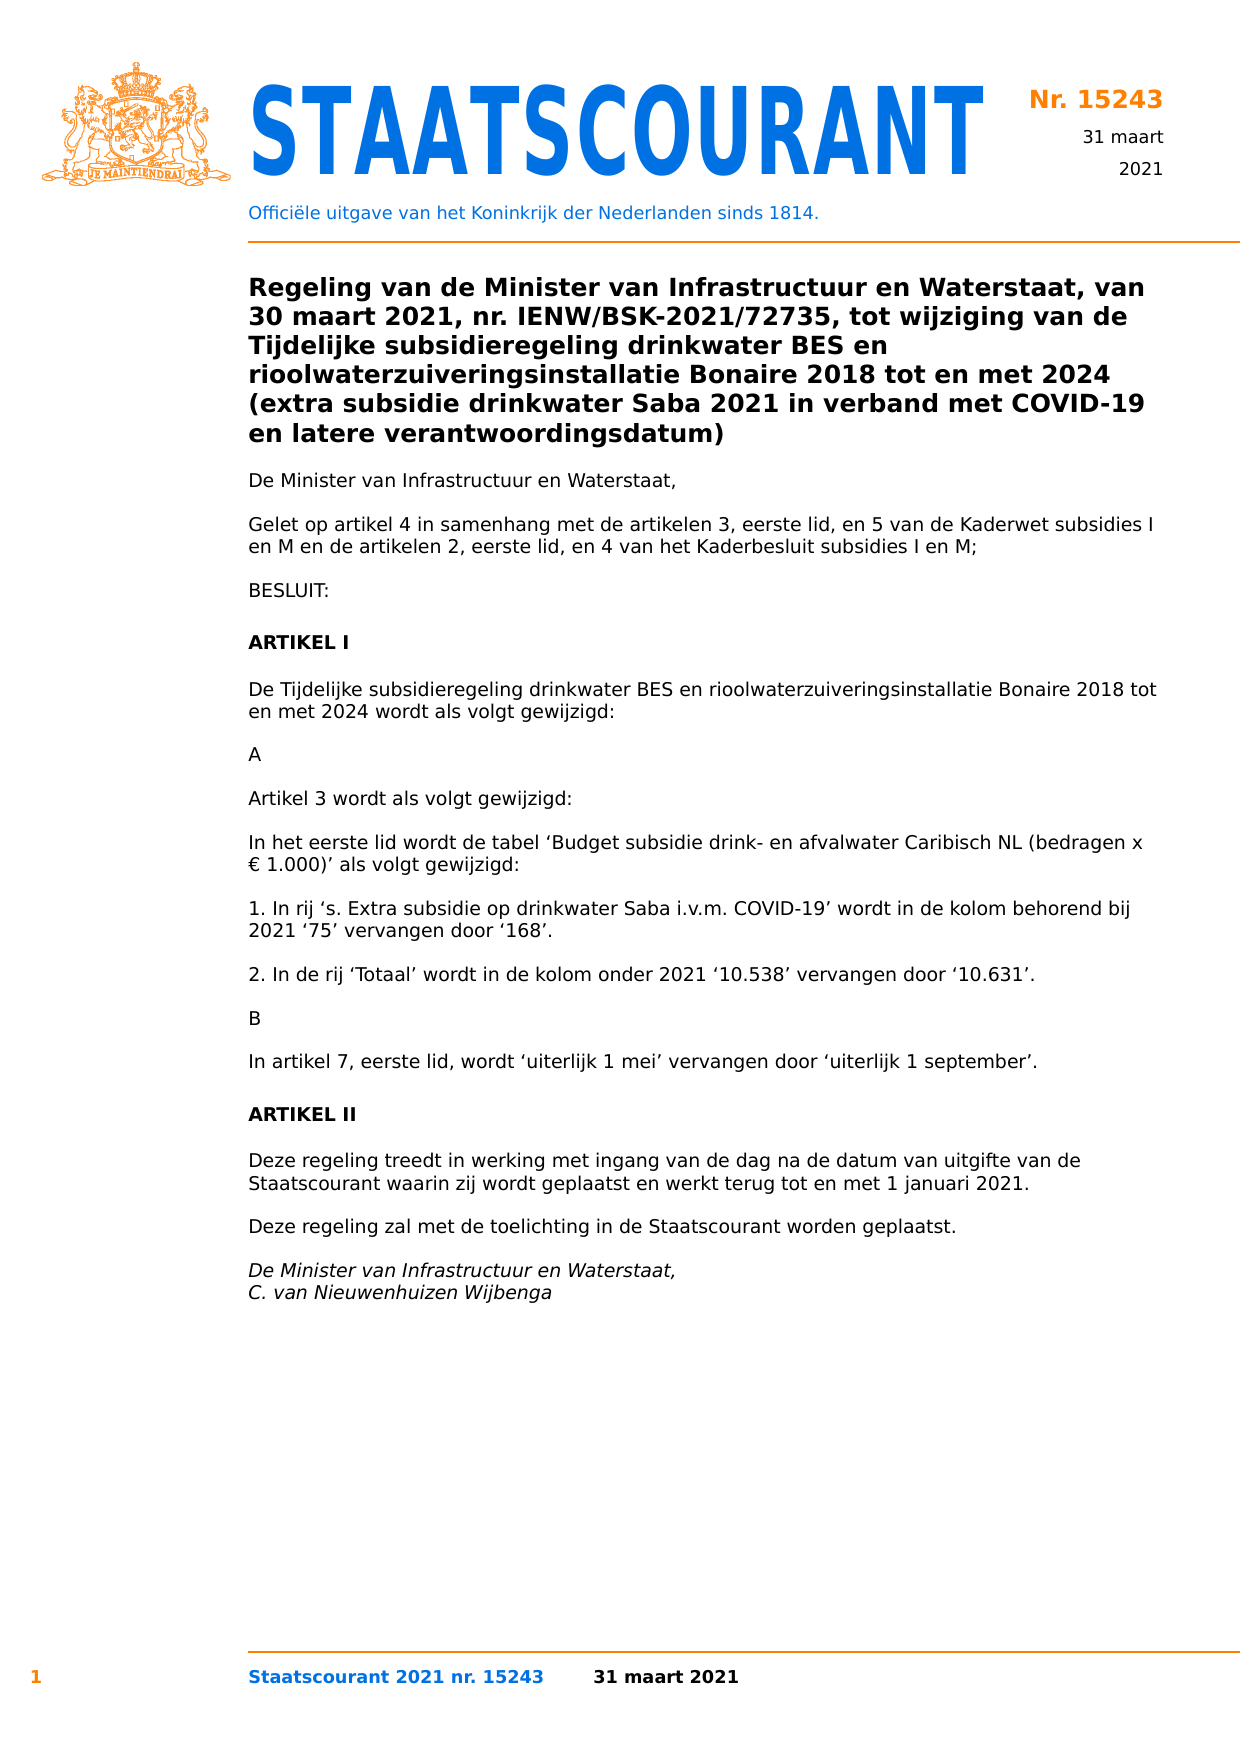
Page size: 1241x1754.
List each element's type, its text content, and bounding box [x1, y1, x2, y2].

text In het eerste lid wordt de tabel ‘Budget subsidie drink- en afvalwater Caribisch NL (bedragen x € 1.000)’ als volgt gewijzigd: [248, 832, 1163, 876]
table_cell Officiële uitgave van het Koninkrijk der Nederlanden sinds 1814. [248, 203, 1240, 241]
text De Minister van Infrastructuur en Waterstaat, C. van Nieuwenhuizen Wijbenga [248, 1260, 1163, 1304]
text 2. In de rij ‘Totaal’ wordt in de kolom onder 2021 ‘10.538’ vervangen door ‘10.631’. [248, 964, 1163, 986]
picture [41, 62, 231, 186]
text A [248, 744, 1163, 766]
subtitle ARTIKEL I [248, 632, 1163, 653]
table_cell 2021 [998, 153, 1240, 203]
table_header STAATSCOURANT [248, 62, 998, 203]
subtitle Regeling van de Minister van Infrastructuur en Waterstaat, van 30 maart 2021, nr. IENW/BSK-2021/72735, tot wijziging van de Tijdelijke subsidieregeling drinkwater BES en rioolwaterzuiveringsinstallatie Bonaire 2018 tot en met 2024 (extra subsidie drinkwater Saba 2021 in verband met COVID-19 en latere verantwoordingsdatum) [248, 273, 1163, 448]
text De Tijdelijke subsidieregeling drinkwater BES en rioolwaterzuiveringsinstallatie Bonaire 2018 tot en met 2024 wordt als volgt gewijzigd: [248, 678, 1163, 722]
text In artikel 7, eerste lid, wordt ‘uiterlijk 1 mei’ vervangen door ‘uiterlijk 1 september’. [248, 1051, 1163, 1073]
text BESLUIT: [248, 579, 1163, 602]
text De Minister van Infrastructuur en Waterstaat, [248, 470, 1163, 492]
text Artikel 3 wordt als volgt gewijzigd: [248, 788, 1163, 810]
table_header [25, 62, 248, 241]
text Gelet op artikel 4 in samenhang met de artikelen 3, eerste lid, en 5 van de Kaderwet subsidies I en M en de artikelen 2, eerste lid, en 4 van het Kaderbesluit subsidies I en M; [248, 514, 1163, 558]
text B [248, 1008, 1163, 1029]
text Deze regeling treedt in werking met ingang van de dag na de datum van uitgifte van de Staatscourant waarin zij wordt geplaatst en werkt terug tot en met 1 januari 2021. [248, 1150, 1163, 1194]
text 1. In rij ‘s. Extra subsidie op drinkwater Saba i.v.m. COVID-19’ wordt in de kolom behorend bij 2021 ‘75’ vervangen door ‘168’. [248, 898, 1163, 942]
text Deze regeling zal met de toelichting in de Staatscourant worden geplaatst. [248, 1216, 1163, 1238]
table_cell 31 maart [998, 121, 1240, 153]
table_header Nr. 15243 [998, 62, 1240, 121]
subtitle ARTIKEL II [248, 1103, 1163, 1125]
